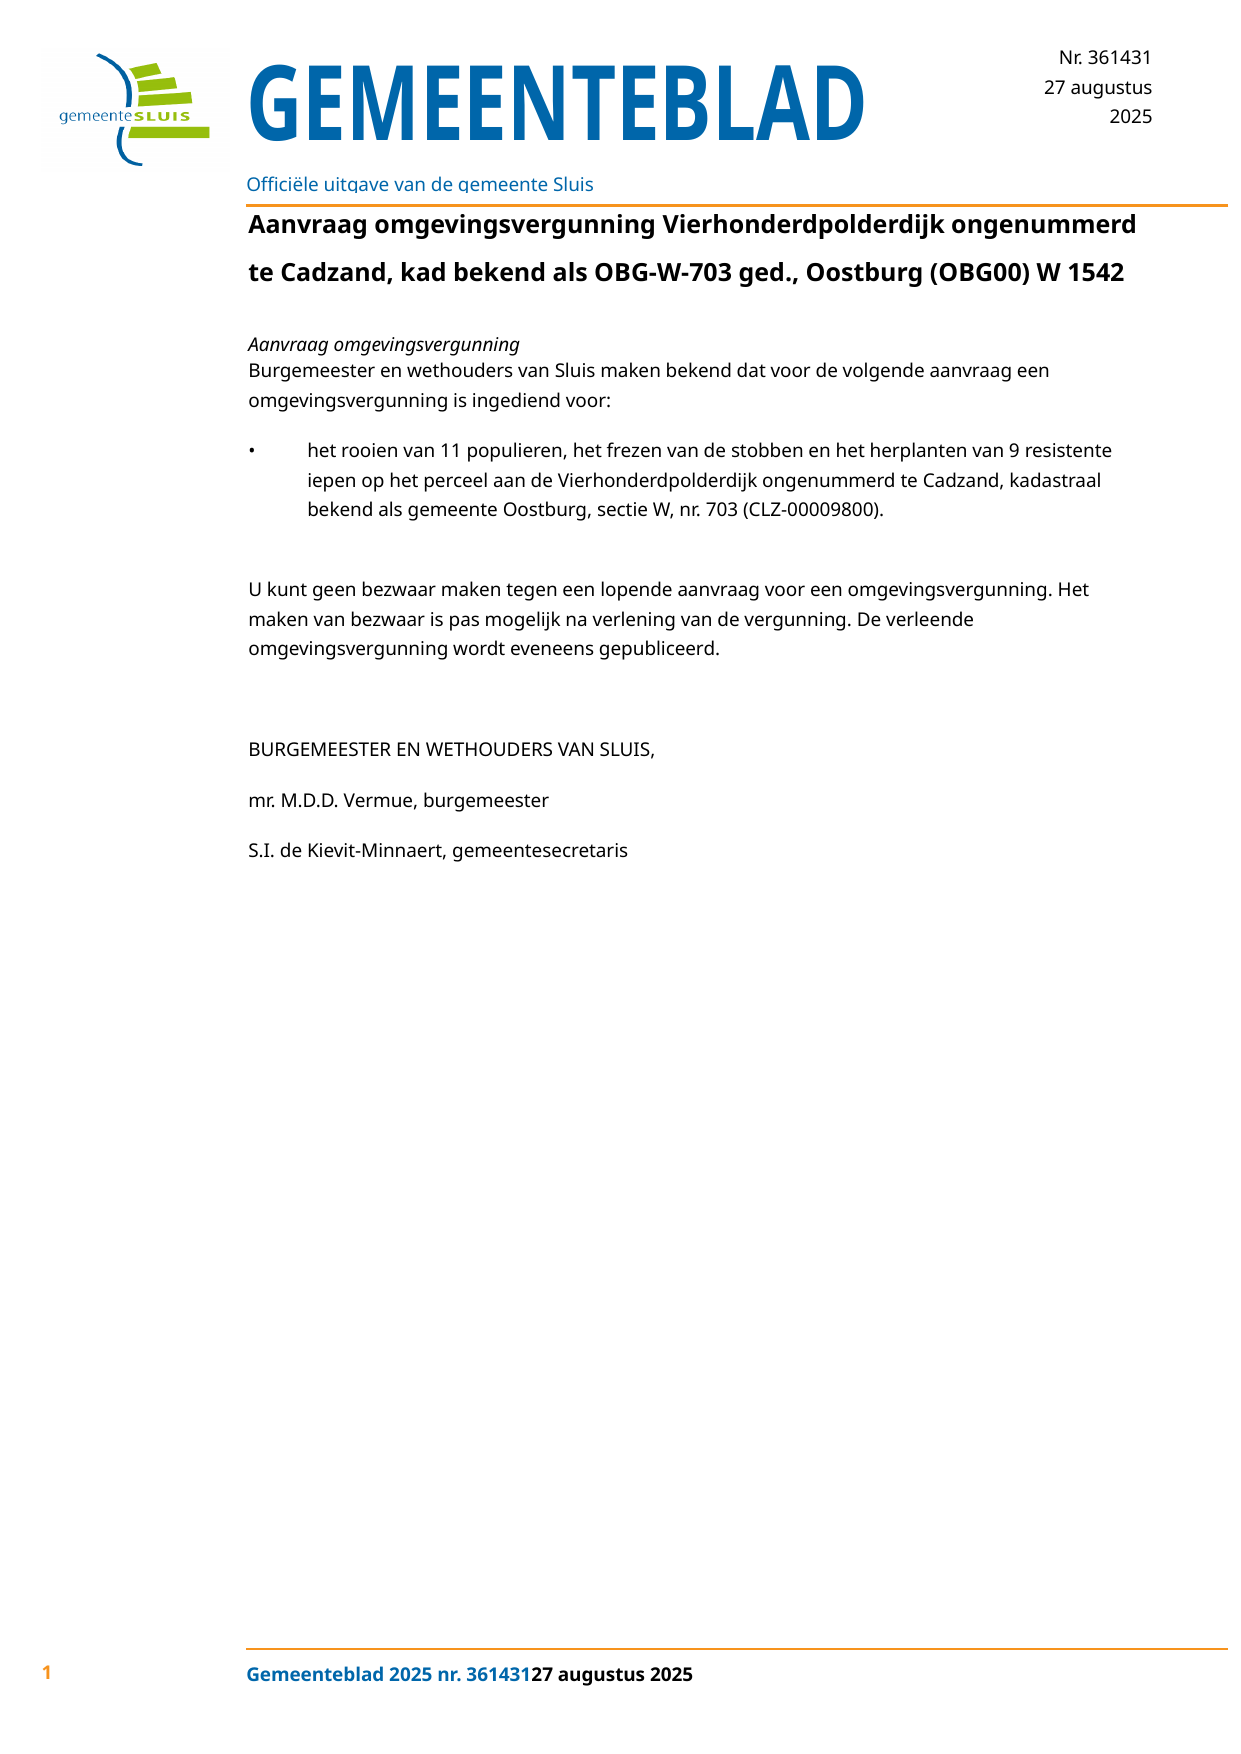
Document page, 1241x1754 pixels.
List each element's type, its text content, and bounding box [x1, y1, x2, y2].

text U kunt geen bezwaar maken tegen een lopende aanvraag voor een omgevingsvergunning. Het maken van bezwaar is pas mogelijk na verlening van de vergunning. De verleende omgevingsvergunning wordt eveneens gepubliceerd. [248, 576, 1152, 661]
list het rooien van 11 populieren, het frezen van de stobben en het herplanten van 9 resistente iepen op het perceel aan de Vierhonderdpolderdijk ongenummerd te Cadzand, kadastraal bekend als gemeente Oostburg, sectie W, nr. 703 (CLZ-00009800). [248, 437, 1152, 522]
text Aanvraag omgevingsvergunning Vierhonderdpolderdijk ongenummerd te Cadzand, kad bekend als OBG-W-703 ged., Oostburg (OBG00) W 1542 [248, 207, 1152, 288]
picture [41, 47, 231, 172]
text S.I. de Kievit-Minnaert, gemeentesecretaris [248, 837, 1152, 863]
text BURGEMEESTER EN WETHOUDERS VAN SLUIS, [248, 736, 1152, 762]
text Burgemeester en wethouders van Sluis maken bekend dat voor de volgende aanvraag een omgevingsvergunning is ingediend voor: [248, 357, 1152, 412]
text Aanvraag omgevingsvergunning [248, 331, 1152, 357]
text mr. M.D.D. Vermue, burgemeester [248, 787, 1152, 812]
